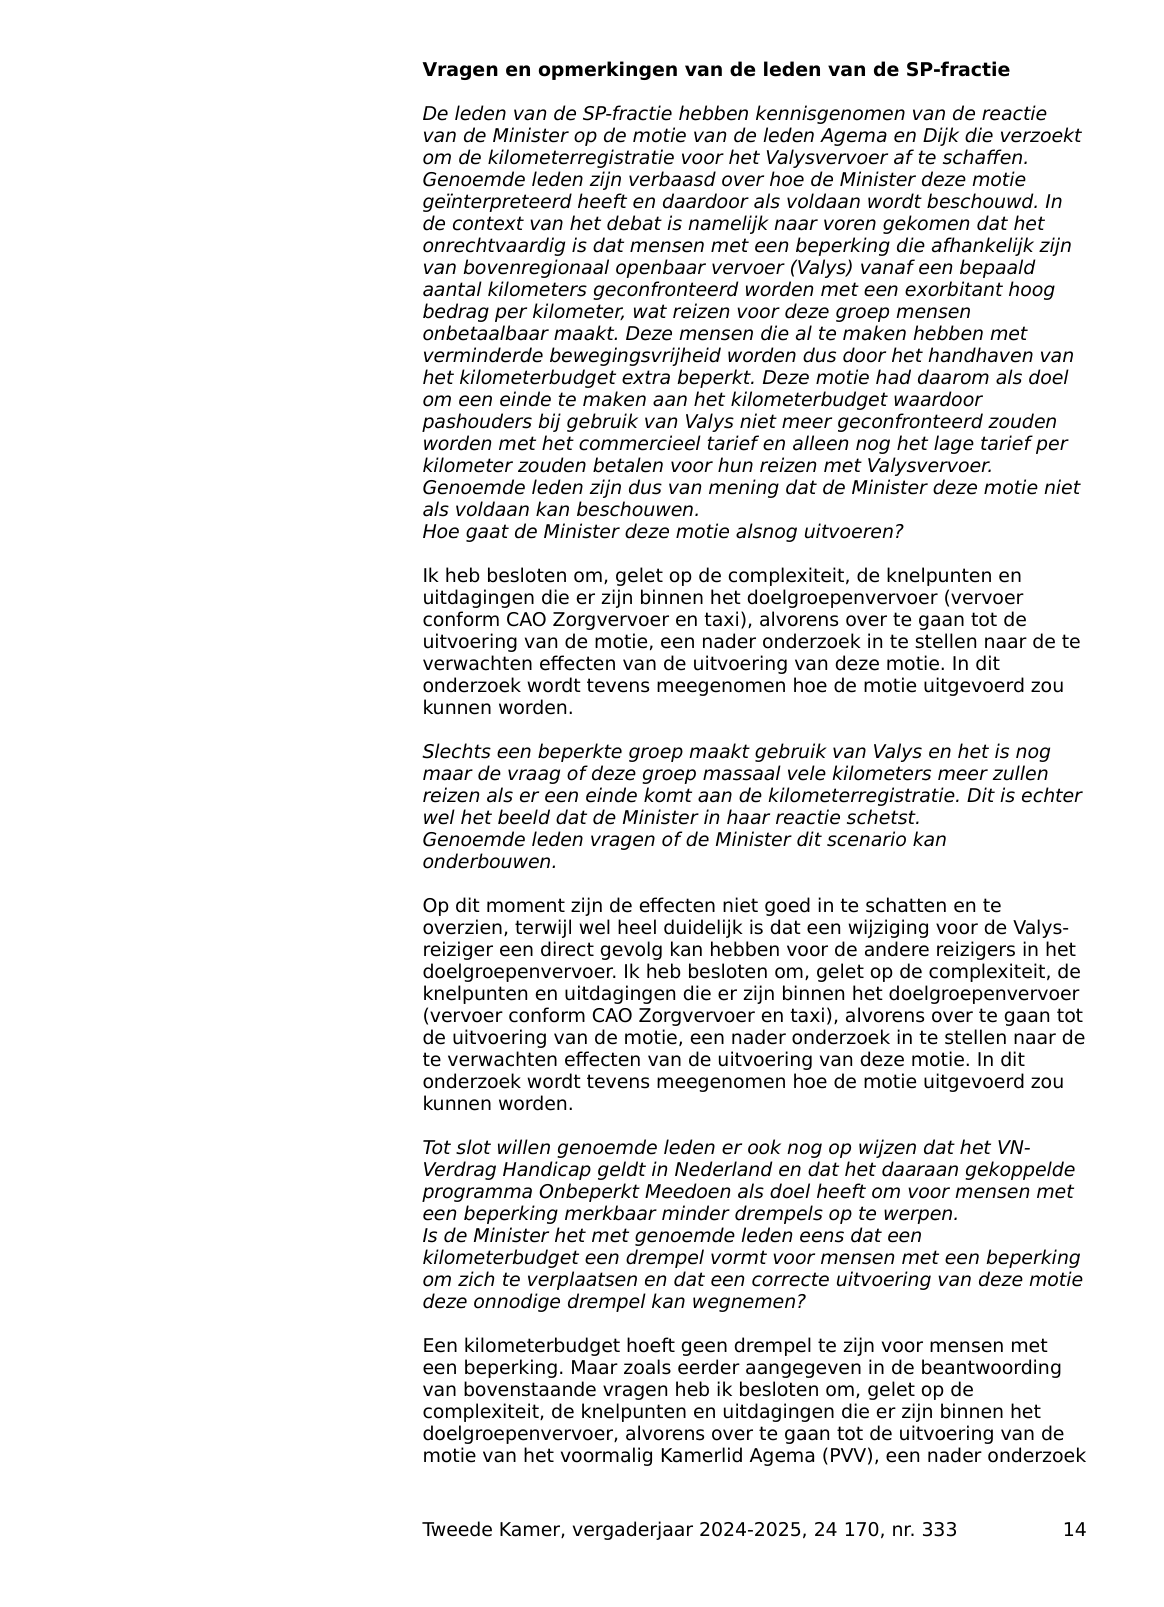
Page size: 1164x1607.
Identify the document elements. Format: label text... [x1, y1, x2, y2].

text Tot slot willen genoemde leden er ook nog op wijzen dat het VN-Verdrag Handicap geldt in Nederland en dat het daaraan gekoppelde programma Onbeperkt Meedoen als doel heeft om voor mensen met een beperking merkbaar minder drempels op te werpen. [422, 1137, 1087, 1225]
text Ik heb besloten om, gelet op de complexiteit, de knelpunten en uitdagingen die er zijn binnen het doelgroepenvervoer (vervoer conform CAO Zorgvervoer en taxi), alvorens over te gaan tot de uitvoering van de motie, een nader onderzoek in te stellen naar de te verwachten effecten van de uitvoering van deze motie. In dit onderzoek wordt tevens meegenomen hoe de motie uitgevoerd zou kunnen worden. [422, 565, 1087, 719]
text Genoemde leden vragen of de Minister dit scenario kan onderbouwen. [422, 829, 1087, 873]
text De leden van de SP-fractie hebben kennisgenomen van de reactie van de Minister op de motie van de leden Agema en Dijk die verzoekt om de kilometerregistratie voor het Valysvervoer af te schaffen. Genoemde leden zijn verbaasd over hoe de Minister deze motie geïnterpreteerd heeft en daardoor als voldaan wordt beschouwd. In de context van het debat is namelijk naar voren gekomen dat het onrechtvaardig is dat mensen met een beperking die afhankelijk zijn van bovenregionaal openbaar vervoer (Valys) vanaf een bepaald aantal kilometers geconfronteerd worden met een exorbitant hoog bedrag per kilometer, wat reizen voor deze groep mensen onbetaalbaar maakt. Deze mensen die al te maken hebben met verminderde bewegingsvrijheid worden dus door het handhaven van het kilometerbudget extra beperkt. Deze motie had daarom als doel om een einde te maken aan het kilometerbudget waardoor pashouders bij gebruik van Valys niet meer geconfronteerd zouden worden met het commercieel tarief en alleen nog het lage tarief per kilometer zouden betalen voor hun reizen met Valysvervoer. Genoemde leden zijn dus van mening dat de Minister deze motie niet als voldaan kan beschouwen. [422, 103, 1087, 521]
subtitle Vragen en opmerkingen van de leden van de SP-fractie [422, 59, 1087, 81]
text Slechts een beperkte groep maakt gebruik van Valys en het is nog maar de vraag of deze groep massaal vele kilometers meer zullen reizen als er een einde komt aan de kilometerregistratie. Dit is echter wel het beeld dat de Minister in haar reactie schetst. [422, 741, 1087, 829]
text Een kilometerbudget hoeft geen drempel te zijn voor mensen met een beperking. Maar zoals eerder aangegeven in de beantwoording van bovenstaande vragen heb ik besloten om, gelet op de complexiteit, de knelpunten en uitdagingen die er zijn binnen het doelgroepenvervoer, alvorens over te gaan tot de uitvoering van de motie van het voormalig Kamerlid Agema (PVV), een nader onderzoek [422, 1335, 1087, 1467]
text Op dit moment zijn de effecten niet goed in te schatten en te overzien, terwijl wel heel duidelijk is dat een wijziging voor de Valys-reiziger een direct gevolg kan hebben voor de andere reizigers in het doelgroepenvervoer. Ik heb besloten om, gelet op de complexiteit, de knelpunten en uitdagingen die er zijn binnen het doelgroepenvervoer (vervoer conform CAO Zorgvervoer en taxi), alvorens over te gaan tot de uitvoering van de motie, een nader onderzoek in te stellen naar de te verwachten effecten van de uitvoering van deze motie. In dit onderzoek wordt tevens meegenomen hoe de motie uitgevoerd zou kunnen worden. [422, 895, 1087, 1115]
text Is de Minister het met genoemde leden eens dat een kilometerbudget een drempel vormt voor mensen met een beperking om zich te verplaatsen en dat een correcte uitvoering van deze motie deze onnodige drempel kan wegnemen? [422, 1225, 1087, 1313]
text Hoe gaat de Minister deze motie alsnog uitvoeren? [422, 521, 1087, 543]
